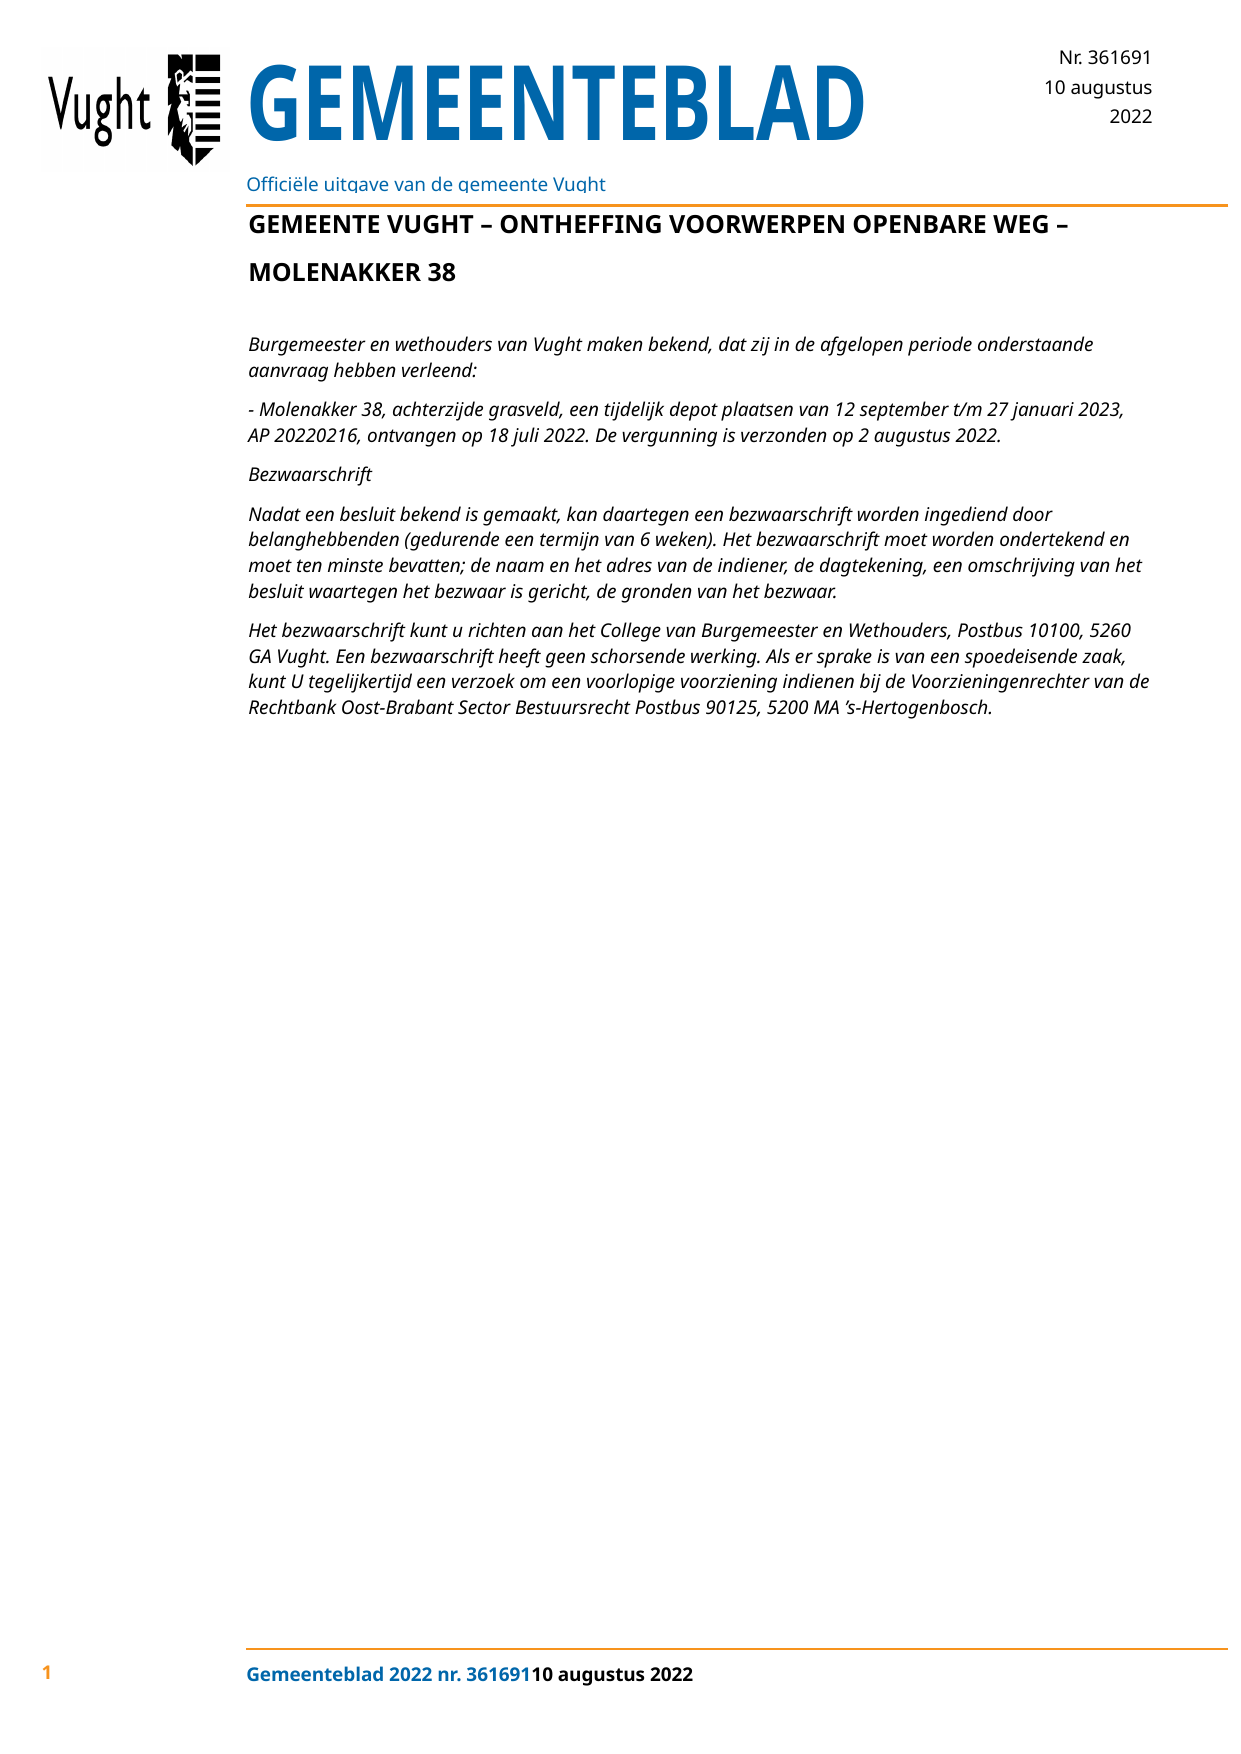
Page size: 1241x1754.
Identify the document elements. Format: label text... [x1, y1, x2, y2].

text Bezwaarschrift [248, 461, 1152, 487]
text - Molenakker 38, achterzijde grasveld, een tijdelijk depot plaatsen van 12 september t/m 27 januari 2023, AP 20220216, ontvangen op 18 juli 2022. De vergunning is verzonden op 2 augustus 2022. [248, 396, 1152, 448]
text Burgemeester en wethouders van Vught maken bekend, dat zij in de afgelopen periode onderstaande aanvraag hebben verleend: [248, 331, 1152, 383]
text Het bezwaarschrift kunt u richten aan het College van Burgemeester en Wethouders, Postbus 10100, 5260 GA Vught. Een bezwaarschrift heeft geen schorsende werking. Als er sprake is van een spoedeisende zaak, kunt U tegelijkertijd een verzoek om een voorlopige voorziening indienen bij de Voorzieningenrechter van de Rechtbank Oost-Brabant Sector Bestuursrecht Postbus 90125, 5200 MA ’s-Hertogenbosch. [248, 617, 1152, 720]
picture [41, 47, 231, 172]
text Nadat een besluit bekend is gemaakt, kan daartegen een bezwaarschrift worden ingediend door belanghebbenden (gedurende een termijn van 6 weken). Het bezwaarschrift moet worden ondertekend en moet ten minste bevatten; de naam en het adres van de indiener, de dagtekening, een omschrijving van het besluit waartegen het bezwaar is gericht, de gronden van het bezwaar. [248, 501, 1152, 604]
text GEMEENTE VUGHT – ONTHEFFING VOORWERPEN OPENBARE WEG – MOLENAKKER 38 [248, 207, 1152, 288]
